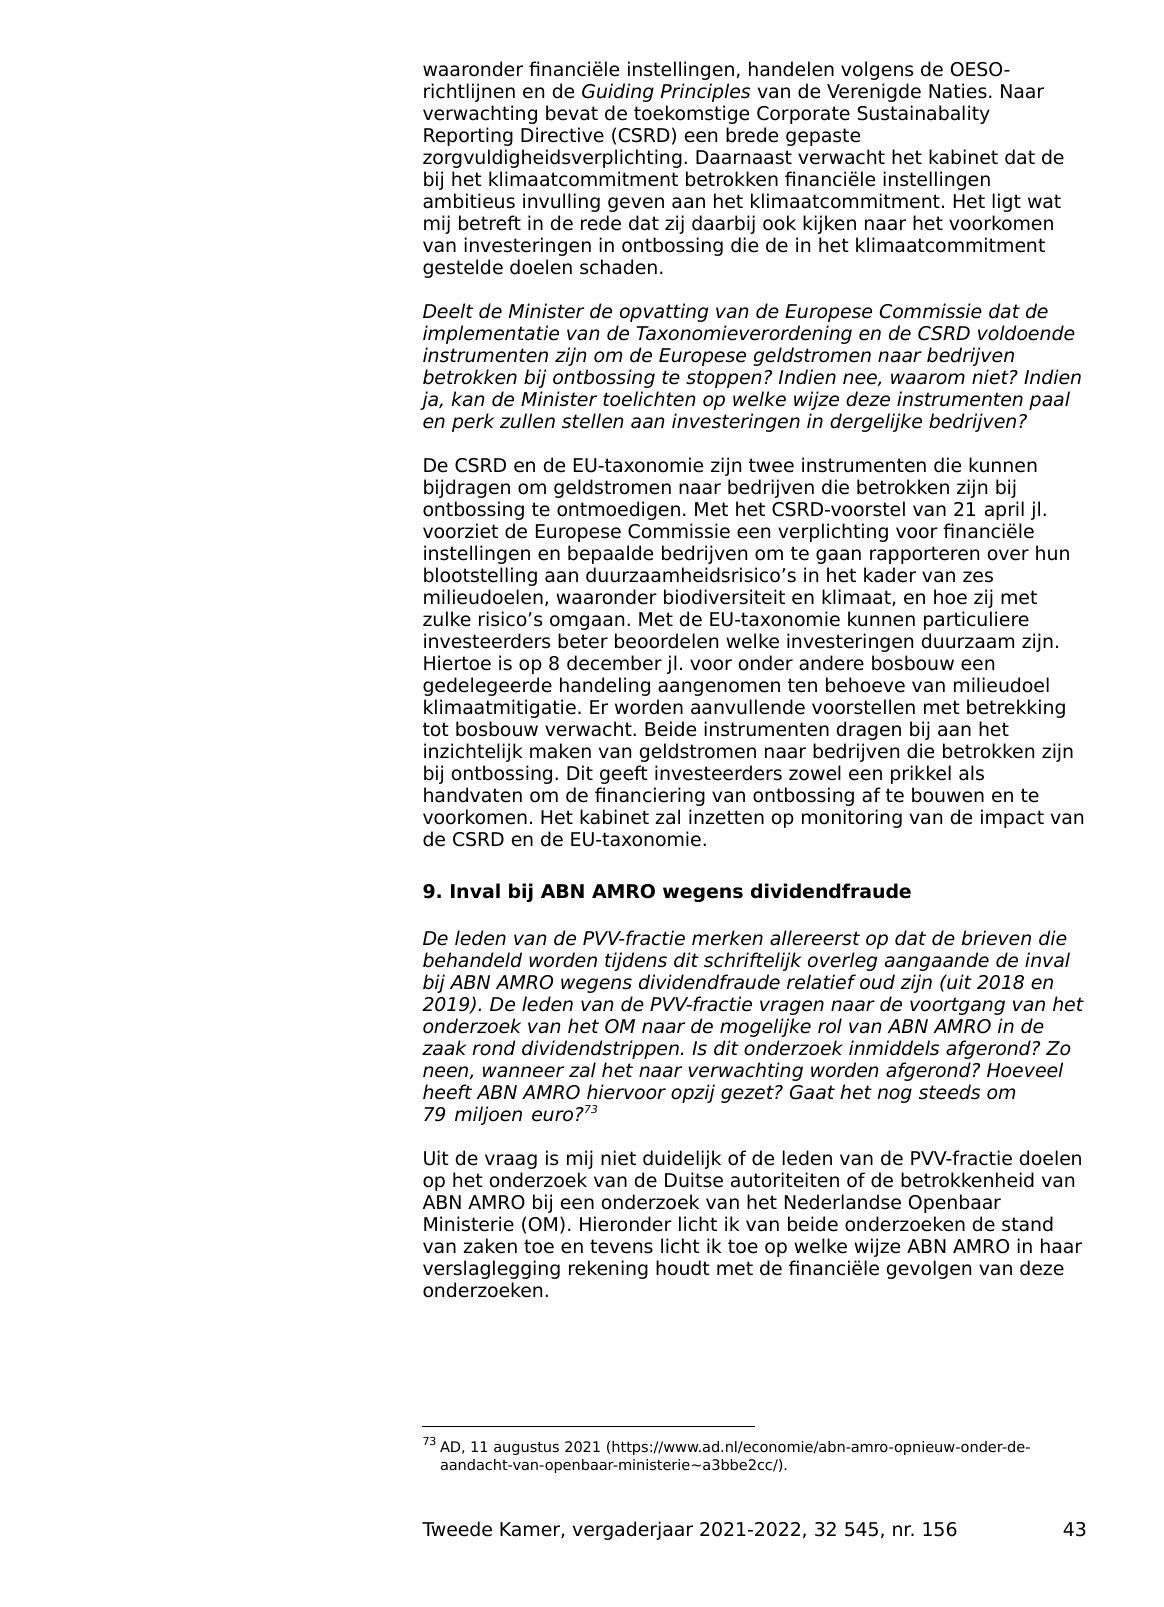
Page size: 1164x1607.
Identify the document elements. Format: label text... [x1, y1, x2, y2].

text waaronder financiële instellingen, handelen volgens de OESO-richtlijnen en de Guiding Principles van de Verenigde Naties. Naar verwachting bevat de toekomstige Corporate Sustainabality Reporting Directive (CSRD) een brede gepaste zorgvuldigheidsverplichting. Daarnaast verwacht het kabinet dat de bij het klimaatcommitment betrokken financiële instellingen ambitieus invulling geven aan het klimaatcommitment. Het ligt wat mij betreft in de rede dat zij daarbij ook kijken naar het voorkomen van investeringen in ontbossing die de in het klimaatcommitment gestelde doelen schaden. [422, 59, 1087, 279]
text Uit de vraag is mij niet duidelijk of de leden van de PVV-fractie doelen op het onderzoek van de Duitse autoriteiten of de betrokkenheid van ABN AMRO bij een onderzoek van het Nederlandse Openbaar Ministerie (OM). Hieronder licht ik van beide onderzoeken de stand van zaken toe en tevens licht ik toe op welke wijze ABN AMRO in haar verslaglegging rekening houdt met de financiële gevolgen van deze onderzoeken. [422, 1148, 1087, 1302]
text De leden van de PVV-fractie merken allereerst op dat de brieven die behandeld worden tijdens dit schriftelijk overleg aangaande de inval bij ABN AMRO wegens dividendfraude relatief oud zijn (uit 2018 en 2019). De leden van de PVV-fractie vragen naar de voortgang van het onderzoek van het OM naar de mogelijke rol van ABN AMRO in de zaak rond dividendstrippen. Is dit onderzoek inmiddels afgerond? Zo neen, wanneer zal het naar verwachting worden afgerond? Hoeveel heeft ABN AMRO hiervoor opzij gezet? Gaat het nog steeds om 79 miljoen euro? [422, 928, 1087, 1126]
text AD, 11 augustus 2021 (https://www.ad.nl/economie/abn-amro-opnieuw-onder-de-aandacht-van-openbaar-ministerie~a3bbe2cc/). [422, 1435, 1087, 1474]
text Deelt de Minister de opvatting van de Europese Commissie dat de implementatie van de Taxonomieverordening en de CSRD voldoende instrumenten zijn om de Europese geldstromen naar bedrijven betrokken bij ontbossing te stoppen? Indien nee, waarom niet? Indien ja, kan de Minister toelichten op welke wijze deze instrumenten paal en perk zullen stellen aan investeringen in dergelijke bedrijven? [422, 301, 1087, 433]
text De CSRD en de EU-taxonomie zijn twee instrumenten die kunnen bijdragen om geldstromen naar bedrijven die betrokken zijn bij ontbossing te ontmoedigen. Met het CSRD-voorstel van 21 april jl. voorziet de Europese Commissie een verplichting voor financiële instellingen en bepaalde bedrijven om te gaan rapporteren over hun blootstelling aan duurzaamheidsrisico’s in het kader van zes milieudoelen, waaronder biodiversiteit en klimaat, en hoe zij met zulke risico’s omgaan. Met de EU-taxonomie kunnen particuliere investeerders beter beoordelen welke investeringen duurzaam zijn. Hiertoe is op 8 december jl. voor onder andere bosbouw een gedelegeerde handeling aangenomen ten behoeve van milieudoel klimaatmitigatie. Er worden aanvullende voorstellen met betrekking tot bosbouw verwacht. Beide instrumenten dragen bij aan het inzichtelijk maken van geldstromen naar bedrijven die betrokken zijn bij ontbossing. Dit geeft investeerders zowel een prikkel als handvaten om de financiering van ontbossing af te bouwen en te voorkomen. Het kabinet zal inzetten op monitoring van de impact van de CSRD en de EU-taxonomie. [422, 455, 1087, 851]
subtitle 9. Inval bij ABN AMRO wegens dividendfraude [422, 881, 1087, 903]
